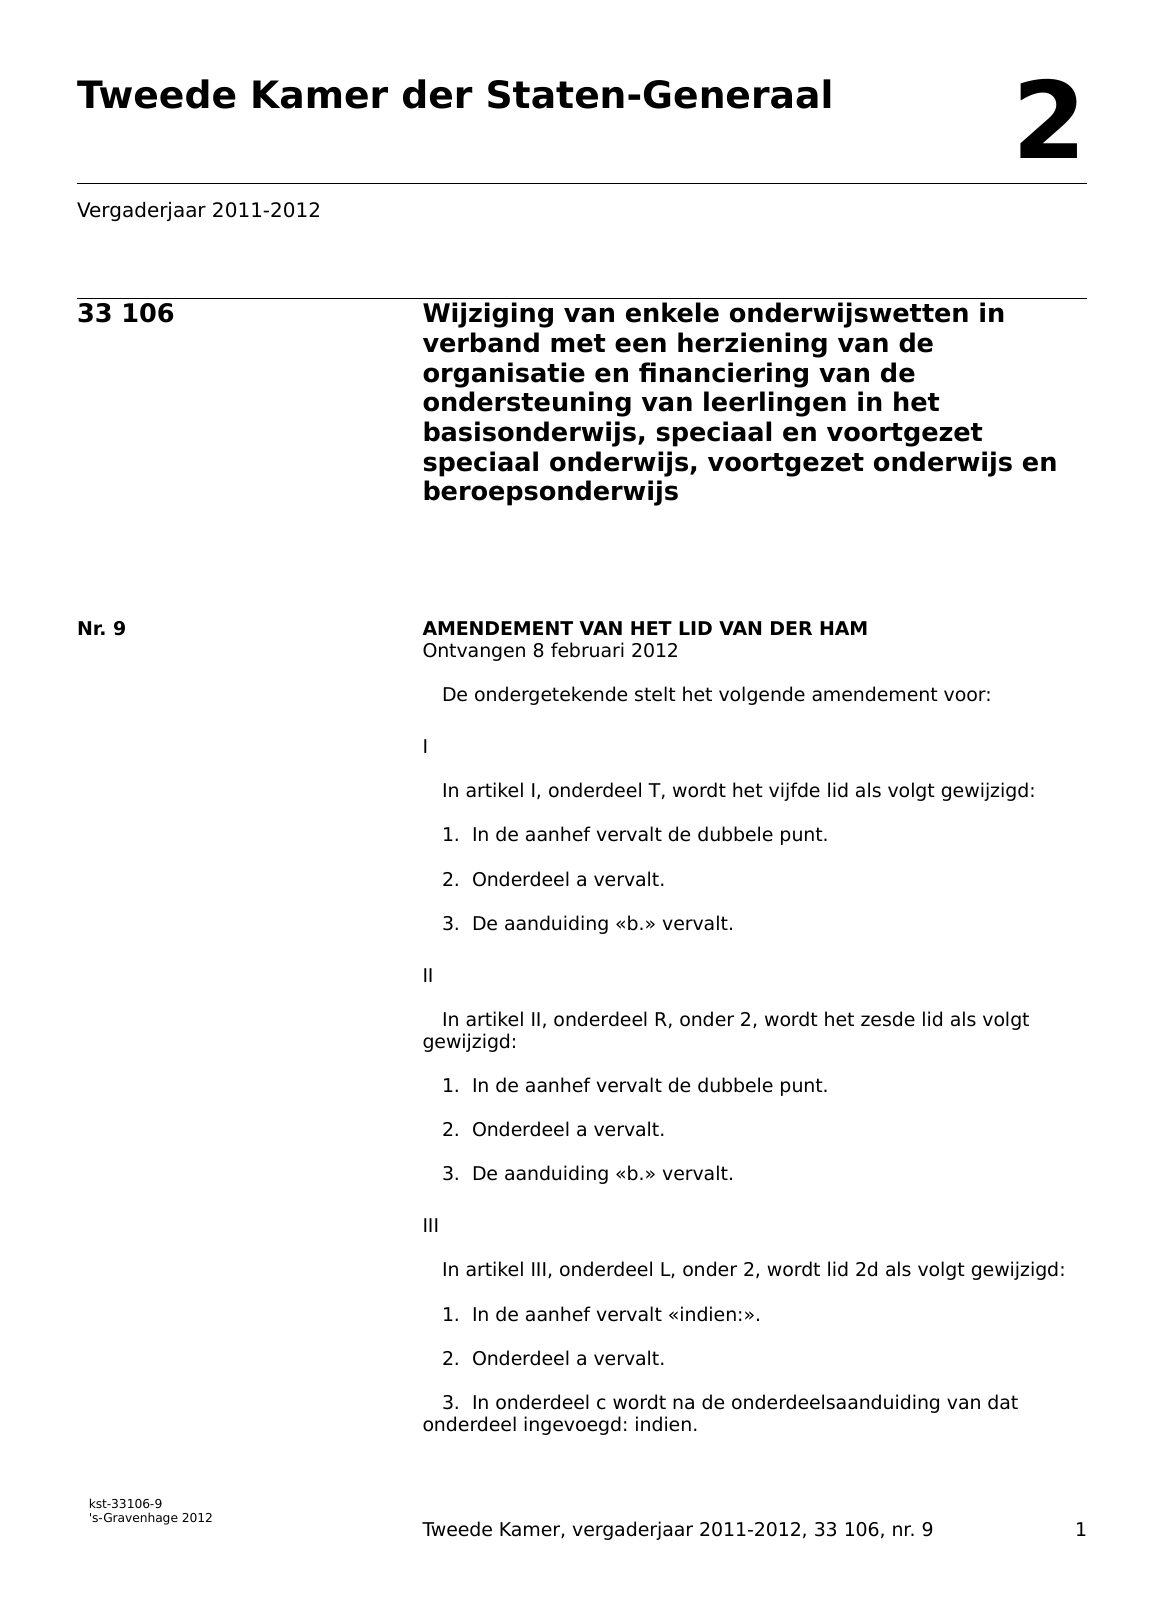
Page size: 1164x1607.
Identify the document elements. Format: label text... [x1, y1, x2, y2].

subtitle II [422, 964, 1087, 987]
text 1. In de aanhef vervalt «indien:». [422, 1303, 1087, 1326]
text 1. In de aanhef vervalt de dubbele punt. [422, 824, 1087, 846]
text In artikel III, onderdeel L, onder 2, wordt lid 2d als volgt gewijzigd: [422, 1259, 1087, 1281]
table_header Tweede Kamer der Staten-Generaal [77, 59, 886, 183]
subtitle Nr. 9 AMENDEMENT VAN HET LID VAN DER HAM [77, 618, 1087, 640]
subtitle 33 106 Wijziging van enkele onderwijswetten in verband met een herziening van de organisatie en financiering van de ondersteuning van leerlingen in het basisonderwijs, speciaal en voortgezet speciaal onderwijs, voortgezet onderwijs en beroepsonderwijs [77, 299, 1087, 507]
subtitle III [422, 1215, 1087, 1237]
text In artikel I, onderdeel T, wordt het vijfde lid als volgt gewijzigd: [422, 780, 1087, 802]
text 1. In de aanhef vervalt de dubbele punt. [422, 1075, 1087, 1097]
text 3. In onderdeel c wordt na de onderdeelsaanduiding van dat onderdeel ingevoegd: indien. [422, 1392, 1087, 1436]
text 2. Onderdeel a vervalt. [422, 1348, 1087, 1370]
text 3. De aanduiding «b.» vervalt. [422, 913, 1087, 934]
subtitle I [422, 736, 1087, 758]
text In artikel II, onderdeel R, onder 2, wordt het zesde lid als volgt gewijzigd: [422, 1009, 1087, 1053]
text 2. Onderdeel a vervalt. [422, 868, 1087, 890]
text De ondergetekende stelt het volgende amendement voor: [422, 684, 1087, 706]
table_header 2 [886, 59, 1087, 183]
text Ontvangen 8 februari 2012 [422, 640, 1087, 662]
table_cell Vergaderjaar 2011-2012 [77, 184, 1087, 298]
text kst-33106-9 [88, 1497, 323, 1511]
text 2. Onderdeel a vervalt. [422, 1119, 1087, 1141]
text 3. De aanduiding «b.» vervalt. [422, 1163, 1087, 1185]
text 's-Gravenhage 2012 [88, 1511, 323, 1525]
